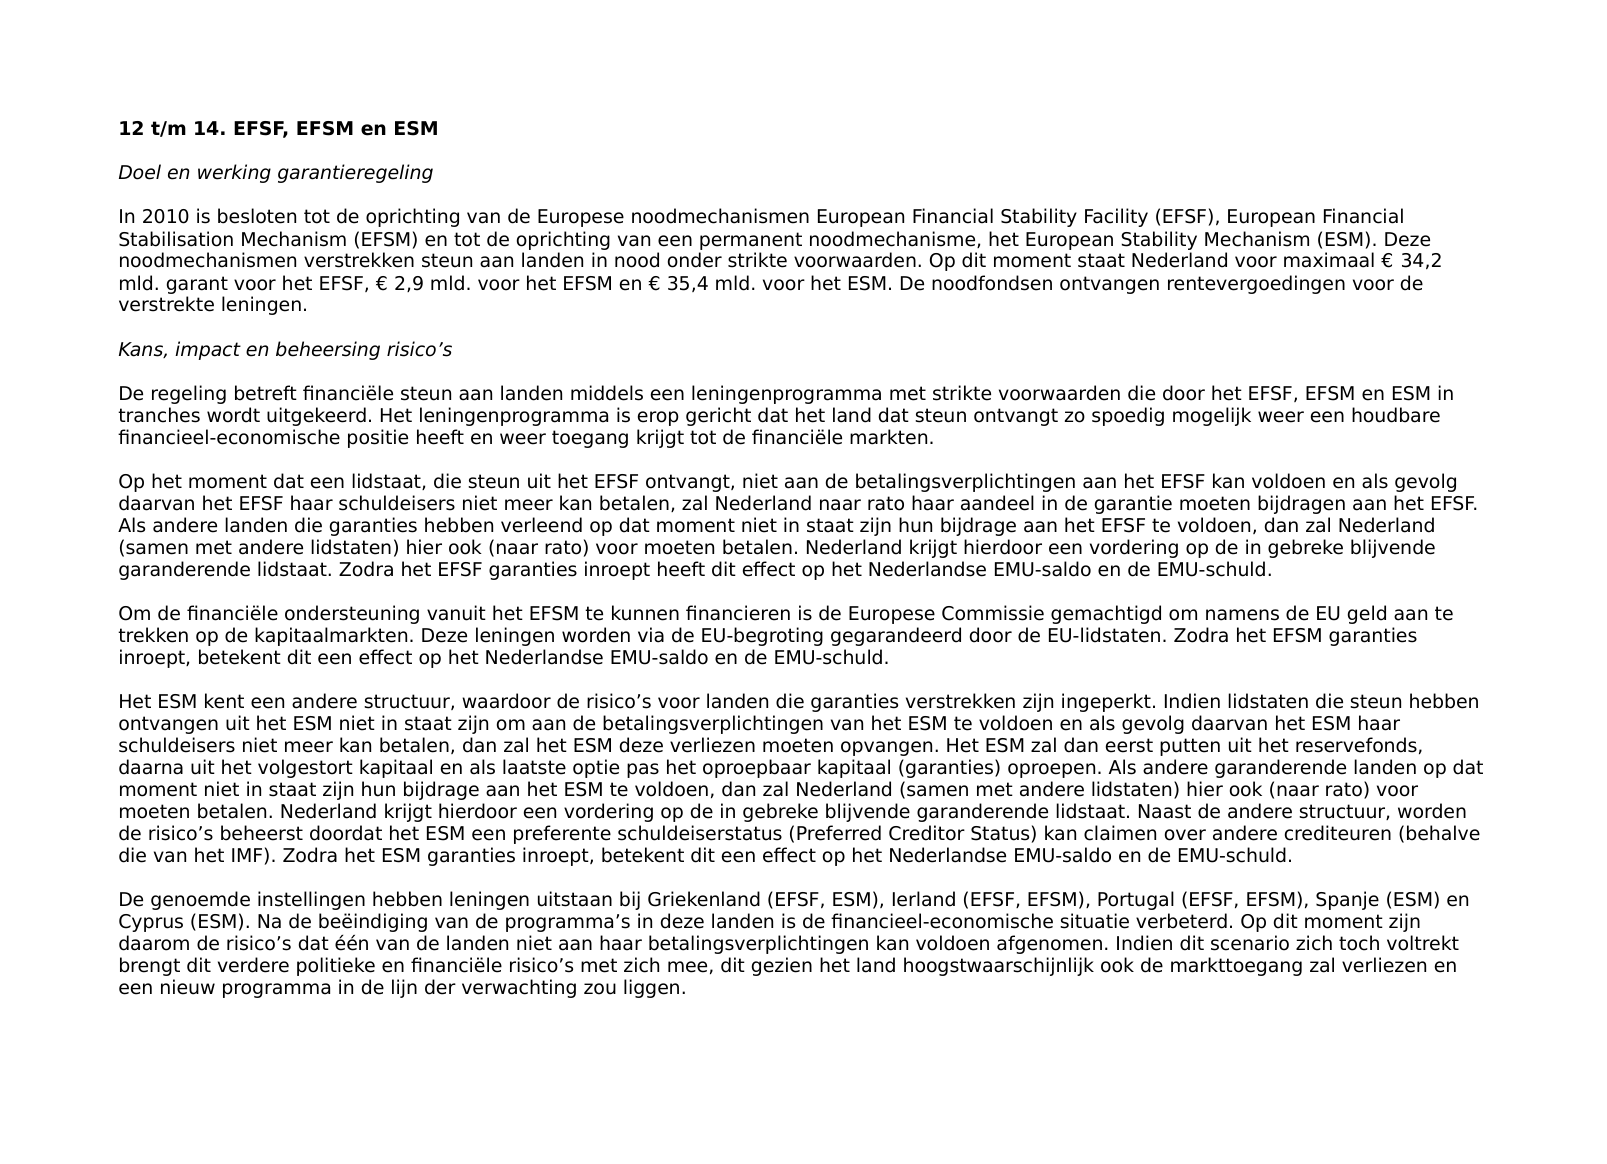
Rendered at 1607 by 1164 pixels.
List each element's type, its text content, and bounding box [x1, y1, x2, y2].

subtitle Kans, impact en beheersing risico’s [118, 338, 1488, 361]
text Het ESM kent een andere structuur, waardoor de risico’s voor landen die garanties verstrekken zijn ingeperkt. Indien lidstaten die steun hebben ontvangen uit het ESM niet in staat zijn om aan de betalingsverplichtingen van het ESM te voldoen en als gevolg daarvan het ESM haar schuldeisers niet meer kan betalen, dan zal het ESM deze verliezen moeten opvangen. Het ESM zal dan eerst putten uit het reservefonds, daarna uit het volgestort kapitaal en als laatste optie pas het oproepbaar kapitaal (garanties) oproepen. Als andere garanderende landen op dat moment niet in staat zijn hun bijdrage aan het ESM te voldoen, dan zal Nederland (samen met andere lidstaten) hier ook (naar rato) voor moeten betalen. Nederland krijgt hierdoor een vordering op de in gebreke blijvende garanderende lidstaat. Naast de andere structuur, worden de risico’s beheerst doordat het ESM een preferente schuldeiserstatus (Preferred Creditor Status) kan claimen over andere crediteuren (behalve die van het IMF). Zodra het ESM garanties inroept, betekent dit een effect op het Nederlandse EMU-saldo en de EMU-schuld. [118, 691, 1488, 867]
subtitle 12 t/m 14. EFSF, EFSM en ESM [118, 118, 1488, 140]
subtitle Doel en werking garantieregeling [118, 162, 1488, 184]
text De genoemde instellingen hebben leningen uitstaan bij Griekenland (EFSF, ESM), Ierland (EFSF, EFSM), Portugal (EFSF, EFSM), Spanje (ESM) en Cyprus (ESM). Na de beëindiging van de programma’s in deze landen is de financieel-economische situatie verbeterd. Op dit moment zijn daarom de risico’s dat één van de landen niet aan haar betalingsverplichtingen kan voldoen afgenomen. Indien dit scenario zich toch voltrekt brengt dit verdere politieke en financiële risico’s met zich mee, dit gezien het land hoogstwaarschijnlijk ook de markttoegang zal verliezen en een nieuw programma in de lijn der verwachting zou liggen. [118, 889, 1488, 999]
text Op het moment dat een lidstaat, die steun uit het EFSF ontvangt, niet aan de betalingsverplichtingen aan het EFSF kan voldoen en als gevolg daarvan het EFSF haar schuldeisers niet meer kan betalen, zal Nederland naar rato haar aandeel in de garantie moeten bijdragen aan het EFSF. Als andere landen die garanties hebben verleend op dat moment niet in staat zijn hun bijdrage aan het EFSF te voldoen, dan zal Nederland (samen met andere lidstaten) hier ook (naar rato) voor moeten betalen. Nederland krijgt hierdoor een vordering op de in gebreke blijvende garanderende lidstaat. Zodra het EFSF garanties inroept heeft dit effect op het Nederlandse EMU-saldo en de EMU-schuld. [118, 471, 1488, 581]
text In 2010 is besloten tot de oprichting van de Europese noodmechanismen European Financial Stability Facility (EFSF), European Financial Stabilisation Mechanism (EFSM) en tot de oprichting van een permanent noodmechanisme, het European Stability Mechanism (ESM). Deze noodmechanismen verstrekken steun aan landen in nood onder strikte voorwaarden. Op dit moment staat Nederland voor maximaal € 34,2 mld. garant voor het EFSF, € 2,9 mld. voor het EFSM en € 35,4 mld. voor het ESM. De noodfondsen ontvangen rentevergoedingen voor de verstrekte leningen. [118, 206, 1488, 316]
text De regeling betreft financiële steun aan landen middels een leningenprogramma met strikte voorwaarden die door het EFSF, EFSM en ESM in tranches wordt uitgekeerd. Het leningenprogramma is erop gericht dat het land dat steun ontvangt zo spoedig mogelijk weer een houdbare financieel-economische positie heeft en weer toegang krijgt tot de financiële markten. [118, 383, 1488, 449]
text Om de financiële ondersteuning vanuit het EFSM te kunnen financieren is de Europese Commissie gemachtigd om namens de EU geld aan te trekken op de kapitaalmarkten. Deze leningen worden via de EU-begroting gegarandeerd door de EU-lidstaten. Zodra het EFSM garanties inroept, betekent dit een effect op het Nederlandse EMU-saldo en de EMU-schuld. [118, 603, 1488, 669]
